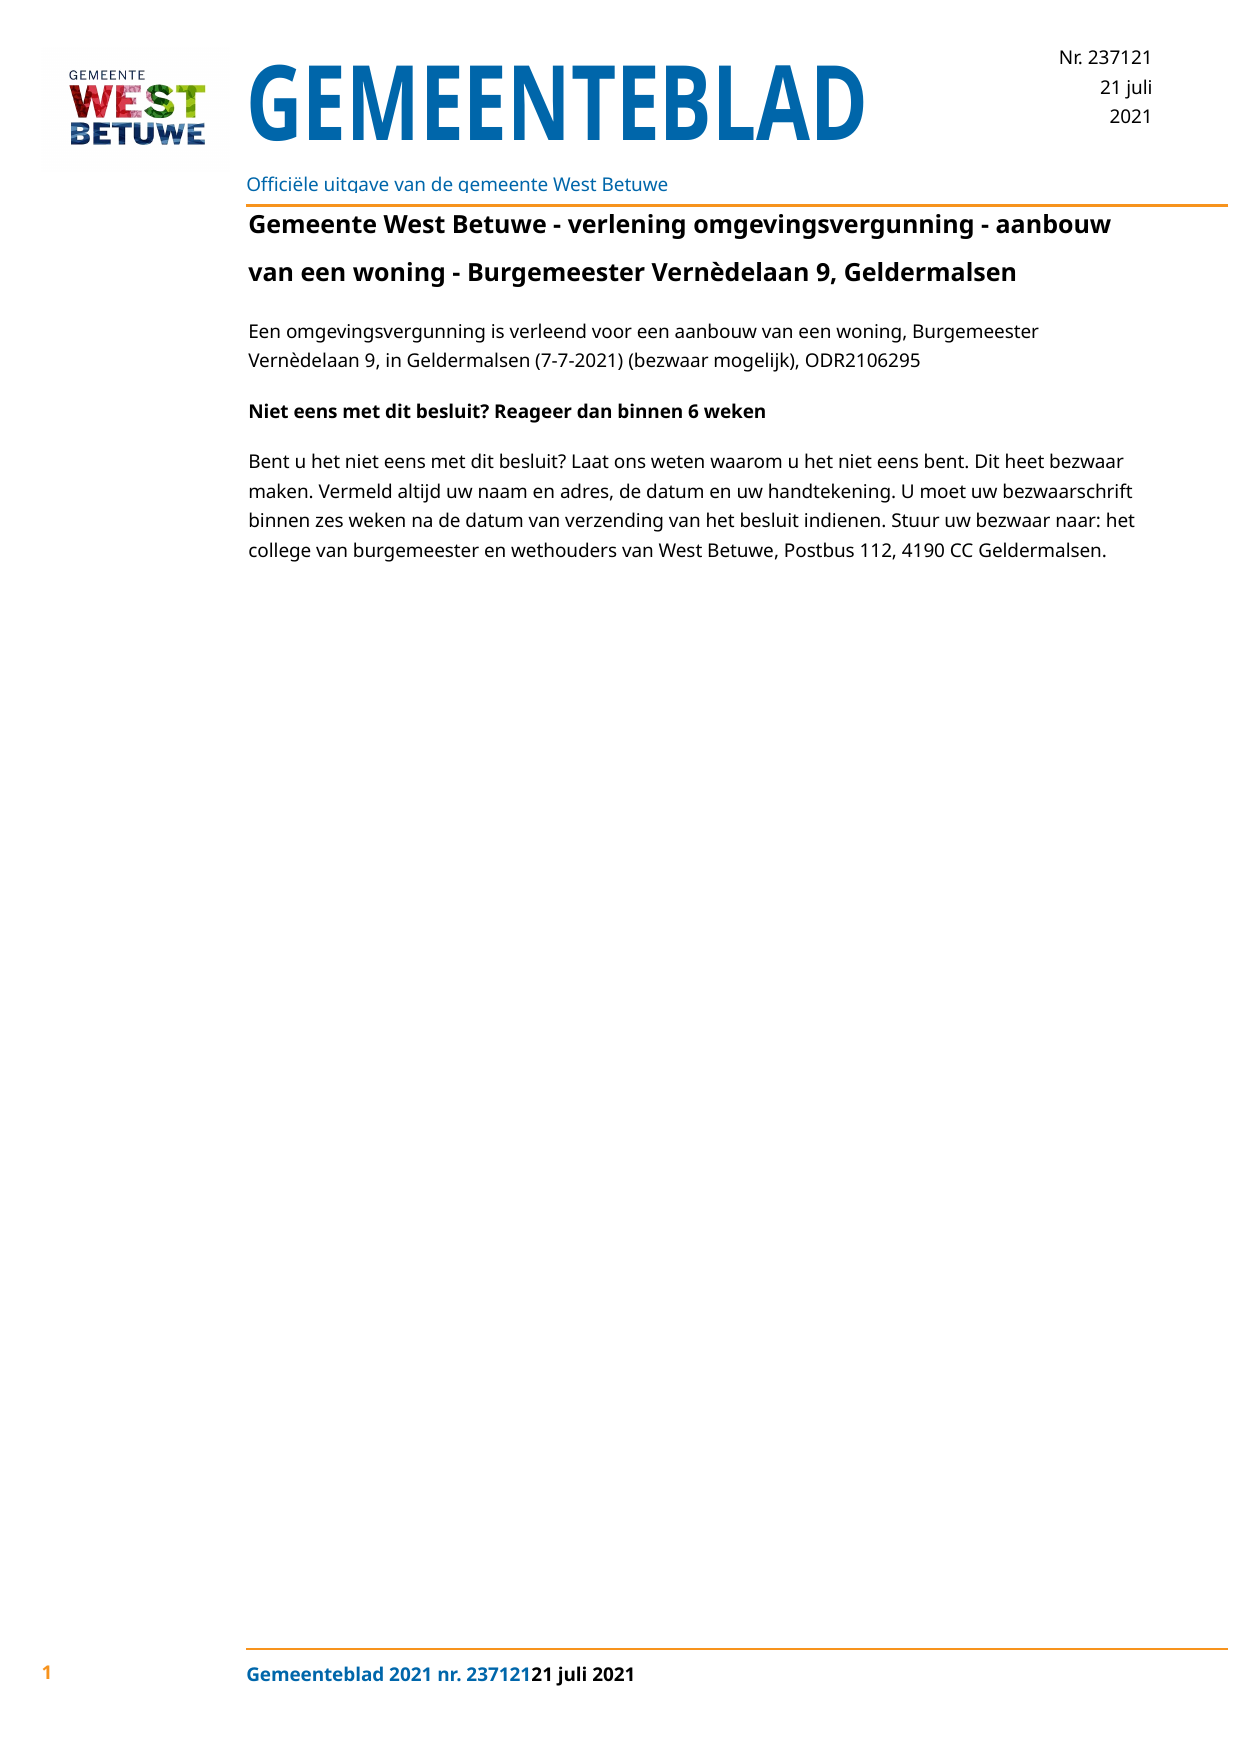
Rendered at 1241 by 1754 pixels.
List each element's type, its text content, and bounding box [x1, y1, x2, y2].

text Bent u het niet eens met dit besluit? Laat ons weten waarom u het niet eens bent. Dit heet bezwaar maken. Vermeld altijd uw naam en adres, de datum en uw handtekening. U moet uw bezwaarschrift binnen zes weken na de datum van verzending van het besluit indienen. Stuur uw bezwaar naar: het college van burgemeester en wethouders van West Betuwe, Postbus 112, 4190 CC Geldermalsen. [248, 448, 1152, 563]
text Niet eens met dit besluit? Reageer dan binnen 6 weken [248, 398, 1152, 424]
text Gemeente West Betuwe - verlening omgevingsvergunning - aanbouw van een woning - Burgemeester Vernèdelaan 9, Geldermalsen [248, 207, 1152, 288]
picture [41, 47, 231, 172]
text Een omgevingsvergunning is verleend voor een aanbouw van een woning, Burgemeester Vernèdelaan 9, in Geldermalsen (7-7-2021) (bezwaar mogelijk), ODR2106295 [248, 318, 1152, 373]
